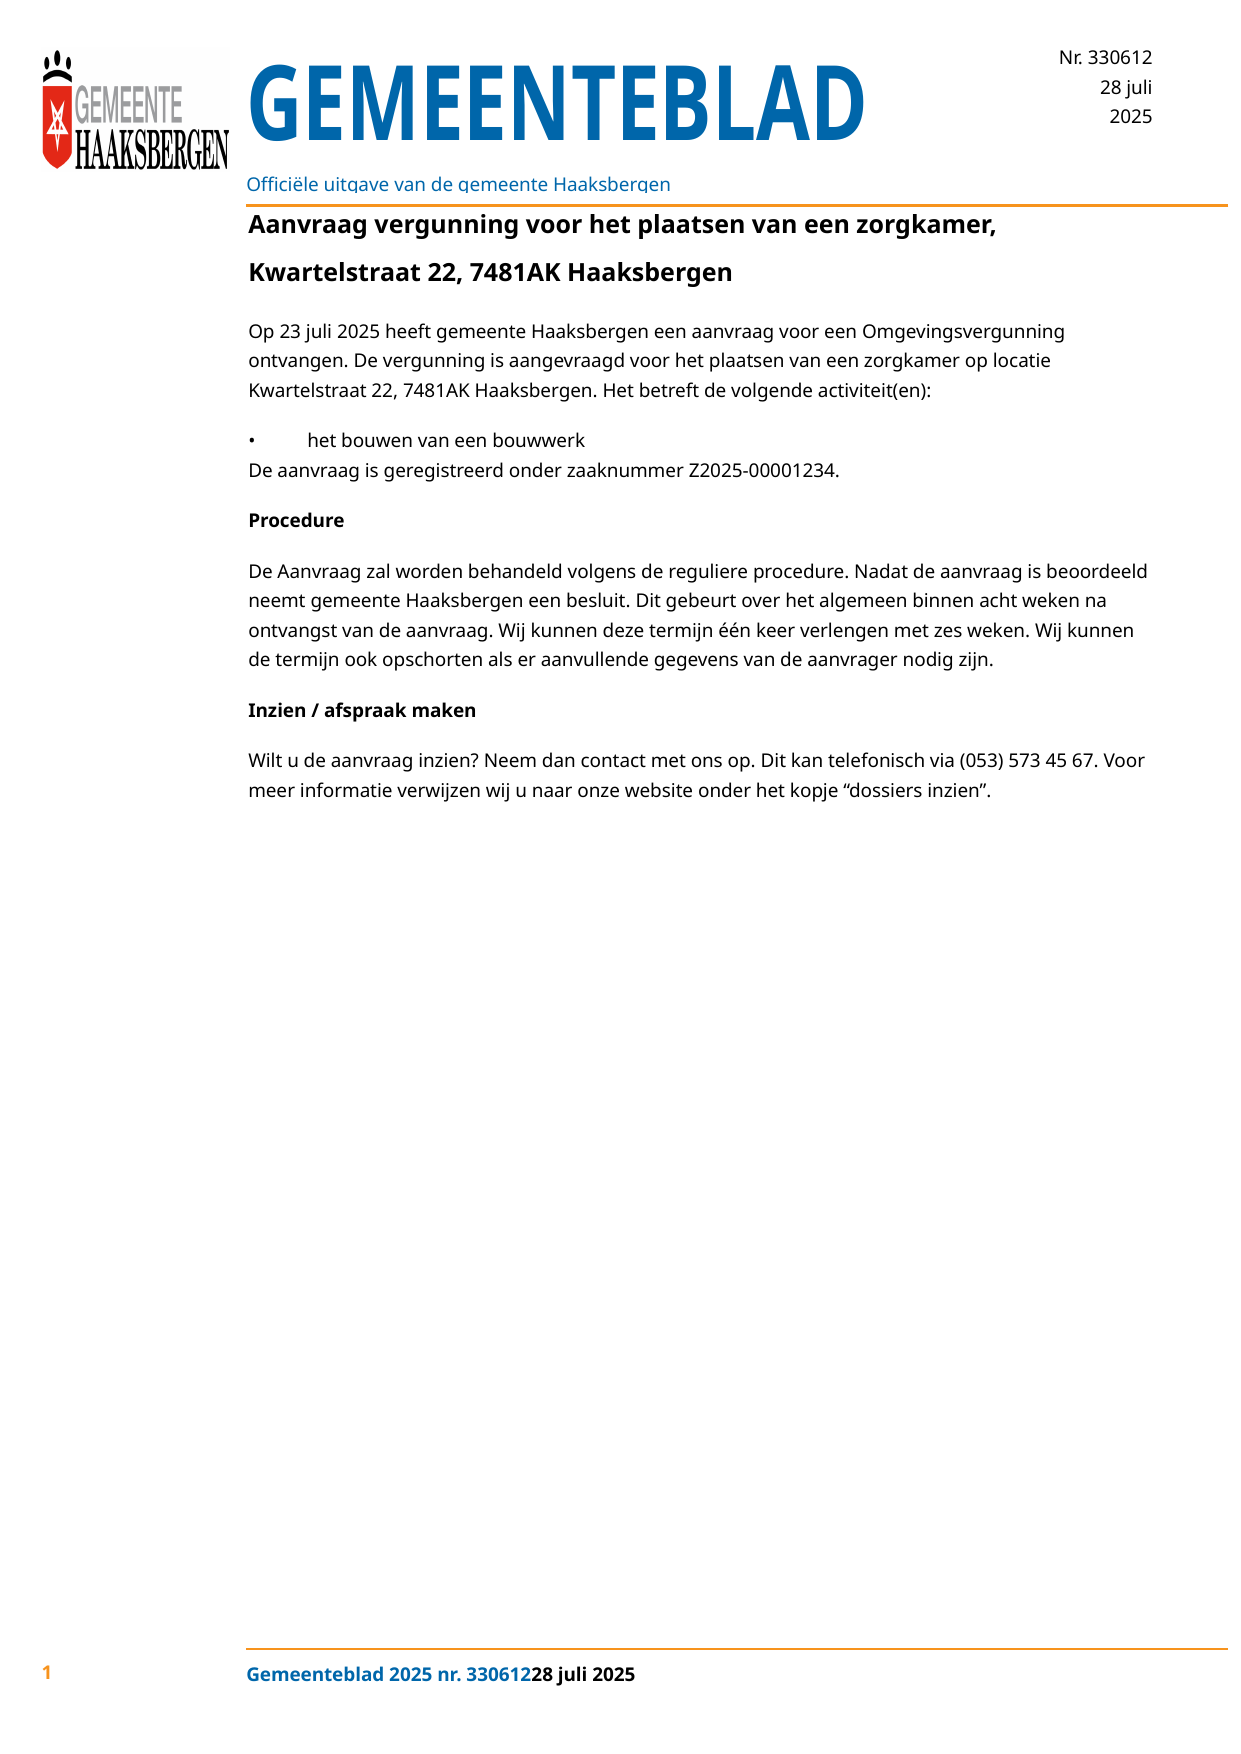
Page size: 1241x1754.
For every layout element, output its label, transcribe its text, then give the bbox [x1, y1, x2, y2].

text De aanvraag is geregistreerd onder zaaknummer Z2025-00001234. [248, 457, 1152, 483]
picture [41, 47, 231, 172]
list het bouwen van een bouwwerk [248, 427, 1152, 453]
text Op 23 juli 2025 heeft gemeente Haaksbergen een aanvraag voor een Omgevingsvergunning ontvangen. De vergunning is aangevraagd voor het plaatsen van een zorgkamer op locatie Kwartelstraat 22, 7481AK Haaksbergen. Het betreft de volgende activiteit(en): [248, 318, 1152, 403]
text Procedure [248, 507, 1152, 533]
text De Aanvraag zal worden behandeld volgens de reguliere procedure. Nadat de aanvraag is beoordeeld neemt gemeente Haaksbergen een besluit. Dit gebeurt over het algemeen binnen acht weken na ontvangst van de aanvraag. Wij kunnen deze termijn één keer verlengen met zes weken. Wij kunnen de termijn ook opschorten als er aanvullende gegevens van de aanvrager nodig zijn. [248, 558, 1152, 672]
text Aanvraag vergunning voor het plaatsen van een zorgkamer, Kwartelstraat 22, 7481AK Haaksbergen [248, 207, 1152, 288]
text Wilt u de aanvraag inzien? Neem dan contact met ons op. Dit kan telefonisch via (053) 573 45 67. Voor meer informatie verwijzen wij u naar onze website onder het kopje “dossiers inzien”. [248, 747, 1152, 803]
text Inzien / afspraak maken [248, 697, 1152, 723]
